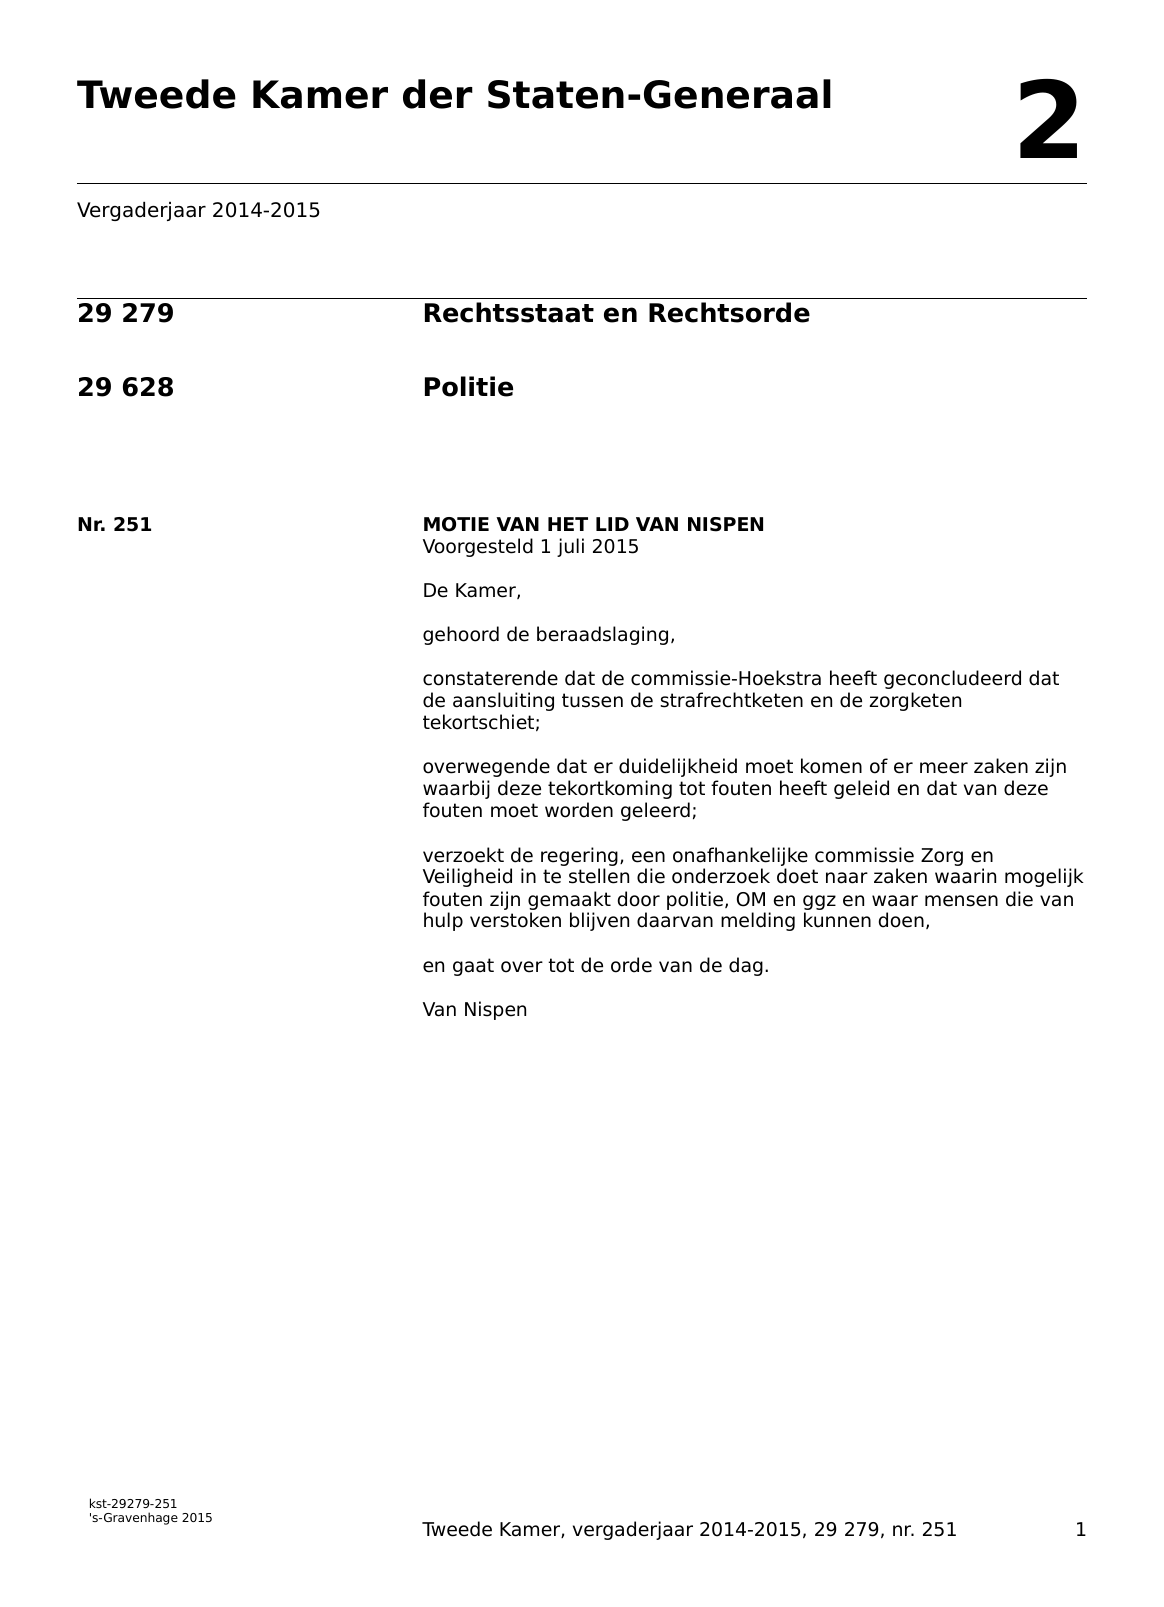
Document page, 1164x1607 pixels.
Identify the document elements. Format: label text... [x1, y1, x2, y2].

text 's-Gravenhage 2015 [88, 1511, 323, 1525]
subtitle Nr. 251 MOTIE VAN HET LID VAN NISPEN [77, 514, 1087, 536]
table_header Tweede Kamer der Staten-Generaal [77, 59, 886, 183]
table_cell Vergaderjaar 2014-2015 [77, 184, 1087, 298]
text en gaat over tot de orde van de dag. [422, 954, 1087, 977]
text overwegende dat er duidelijkheid moet komen of er meer zaken zijn waarbij deze tekortkoming tot fouten heeft geleid en dat van deze fouten moet worden geleerd; [422, 756, 1087, 822]
text De Kamer, [422, 580, 1087, 602]
subtitle 29 279 Rechtsstaat en Rechtsorde [77, 299, 1087, 329]
text verzoekt de regering, een onafhankelijke commissie Zorg en Veiligheid in te stellen die onderzoek doet naar zaken waarin mogelijk fouten zijn gemaakt door politie, OM en ggz en waar mensen die van hulp verstoken blijven daarvan melding kunnen doen, [422, 844, 1087, 932]
text Van Nispen [422, 999, 1087, 1021]
text constaterende dat de commissie-Hoekstra heeft geconcludeerd dat de aansluiting tussen de strafrechtketen en de zorgketen tekortschiet; [422, 668, 1087, 734]
text kst-29279-251 [88, 1497, 323, 1511]
table_header 2 [886, 59, 1087, 183]
text gehoord de beraadslaging, [422, 624, 1087, 646]
subtitle 29 628 Politie [77, 373, 1087, 403]
text Voorgesteld 1 juli 2015 [422, 536, 1087, 558]
